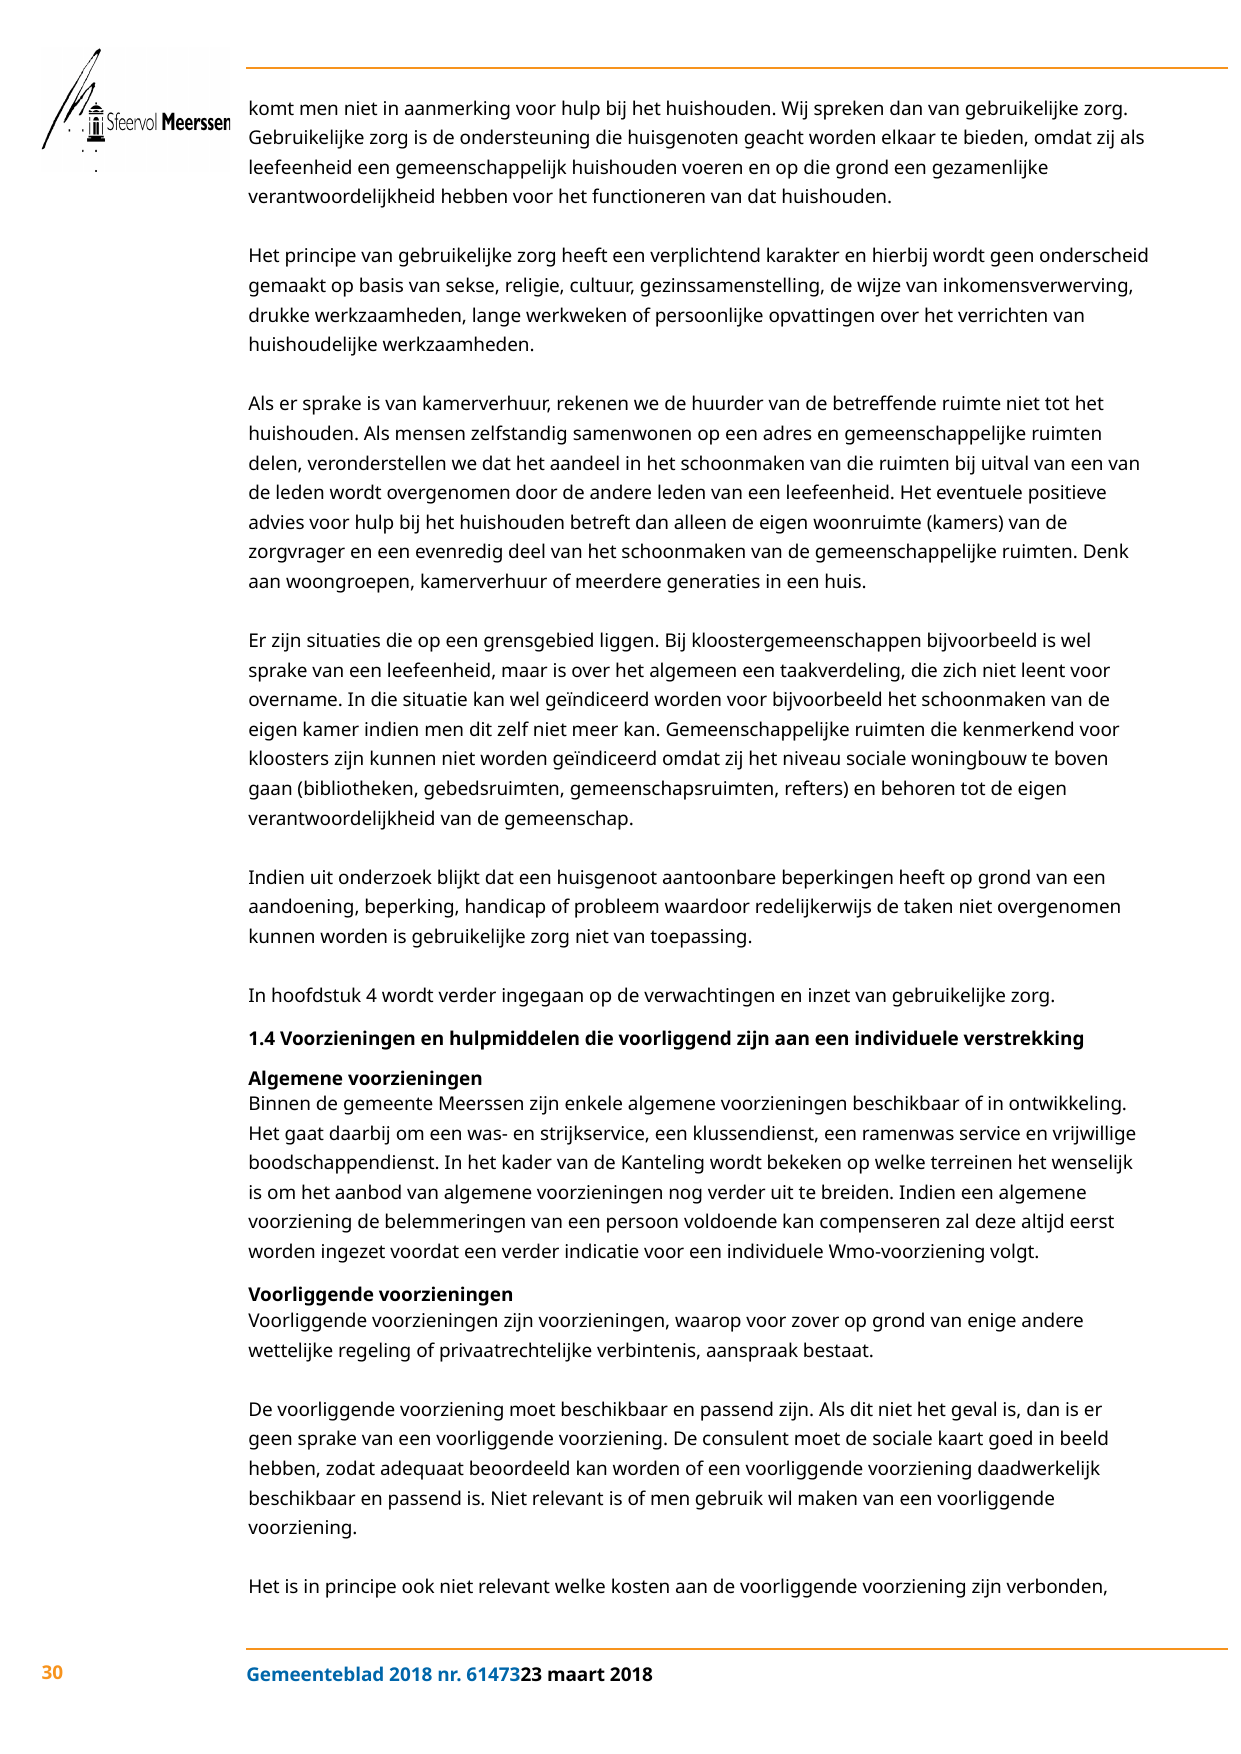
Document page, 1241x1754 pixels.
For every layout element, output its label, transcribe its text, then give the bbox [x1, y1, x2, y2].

picture [41, 47, 231, 172]
text Binnen de gemeente Meerssen zijn enkele algemene voorzieningen beschikbaar of in ontwikkeling. Het gaat daarbij om een was- en strijkservice, een klussendienst, een ramenwas service en vrijwillige boodschappendienst. In het kader van de Kanteling wordt bekeken op welke terreinen het wenselijk is om het aanbod van algemene voorzieningen nog verder uit te breiden. Indien een algemene voorziening de belemmeringen van een persoon voldoende kan compenseren zal deze altijd eerst worden ingezet voordat een verder indicatie voor een individuele Wmo-voorziening volgt. [248, 1090, 1152, 1264]
text Het principe van gebruikelijke zorg heeft een verplichtend karakter en hierbij wordt geen onderscheid gemaakt op basis van sekse, religie, cultuur, gezinssamenstelling, de wijze van inkomensverwerving, drukke werkzaamheden, lange werkweken of persoonlijke opvattingen over het verrichten van huishoudelijke werkzaamheden. [248, 243, 1152, 357]
text 1.4 Voorzieningen en hulpmiddelen die voorliggend zijn aan een individuele verstrekking [248, 1025, 1152, 1051]
text Indien uit onderzoek blijkt dat een huisgenoot aantoonbare beperkingen heeft op grond van een aandoening, beperking, handicap of probleem waardoor redelijkerwijs de taken niet overgenomen kunnen worden is gebruikelijke zorg niet van toepassing. [248, 864, 1152, 949]
text Het is in principe ook niet relevant welke kosten aan de voorliggende voorziening zijn verbonden, [248, 1573, 1152, 1599]
text Er zijn situaties die op een grensgebied liggen. Bij kloostergemeenschappen bijvoorbeeld is wel sprake van een leefeenheid, maar is over het algemeen een taakverdeling, die zich niet leent voor overname. In die situatie kan wel geïndiceerd worden voor bijvoorbeeld het schoonmaken van de eigen kamer indien men dit zelf niet meer kan. Gemeenschappelijke ruimten die kenmerkend voor kloosters zijn kunnen niet worden geïndiceerd omdat zij het niveau sociale woningbouw te boven gaan (bibliotheken, gebedsruimten, gemeenschapsruimten, refters) en behoren tot de eigen verantwoordelijkheid van de gemeenschap. [248, 627, 1152, 831]
text Als er sprake is van kamerverhuur, rekenen we de huurder van de betreffende ruimte niet tot het huishouden. Als mensen zelfstandig samenwonen op een adres en gemeenschappelijke ruimten delen, veronderstellen we dat het aandeel in het schoonmaken van die ruimten bij uitval van een van de leden wordt overgenomen door de andere leden van een leefeenheid. Het eventuele positieve advies voor hulp bij het huishouden betreft dan alleen de eigen woonruimte (kamers) van de zorgvrager en een evenredig deel van het schoonmaken van de gemeenschappelijke ruimten. Denk aan woongroepen, kamerverhuur of meerdere generaties in een huis. [248, 391, 1152, 594]
text Algemene voorzieningen [248, 1065, 1152, 1090]
text Voorliggende voorzieningen zijn voorzieningen, waarop voor zover op grond van enige andere wettelijke regeling of privaatrechtelijke verbintenis, aanspraak bestaat. [248, 1307, 1152, 1362]
text De voorliggende voorziening moet beschikbaar en passend zijn. Als dit niet het geval is, dan is er geen sprake van een voorliggende voorziening. De consulent moet de sociale kaart goed in beeld hebben, zodat adequaat beoordeeld kan worden of een voorliggende voorziening daadwerkelijk beschikbaar en passend is. Niet relevant is of men gebruik wil maken van een voorliggende voorziening. [248, 1396, 1152, 1540]
text In hoofdstuk 4 wordt verder ingegaan op de verwachtingen en inzet van gebruikelijke zorg. [248, 982, 1152, 1008]
text komt men niet in aanmerking voor hulp bij het huishouden. Wij spreken dan van gebruikelijke zorg. Gebruikelijke zorg is de ondersteuning die huisgenoten geacht worden elkaar te bieden, omdat zij als leefeenheid een gemeenschappelijk huishouden voeren en op die grond een gezamenlijke verantwoordelijkheid hebben voor het functioneren van dat huishouden. [248, 95, 1152, 209]
text Voorliggende voorzieningen [248, 1281, 1152, 1307]
